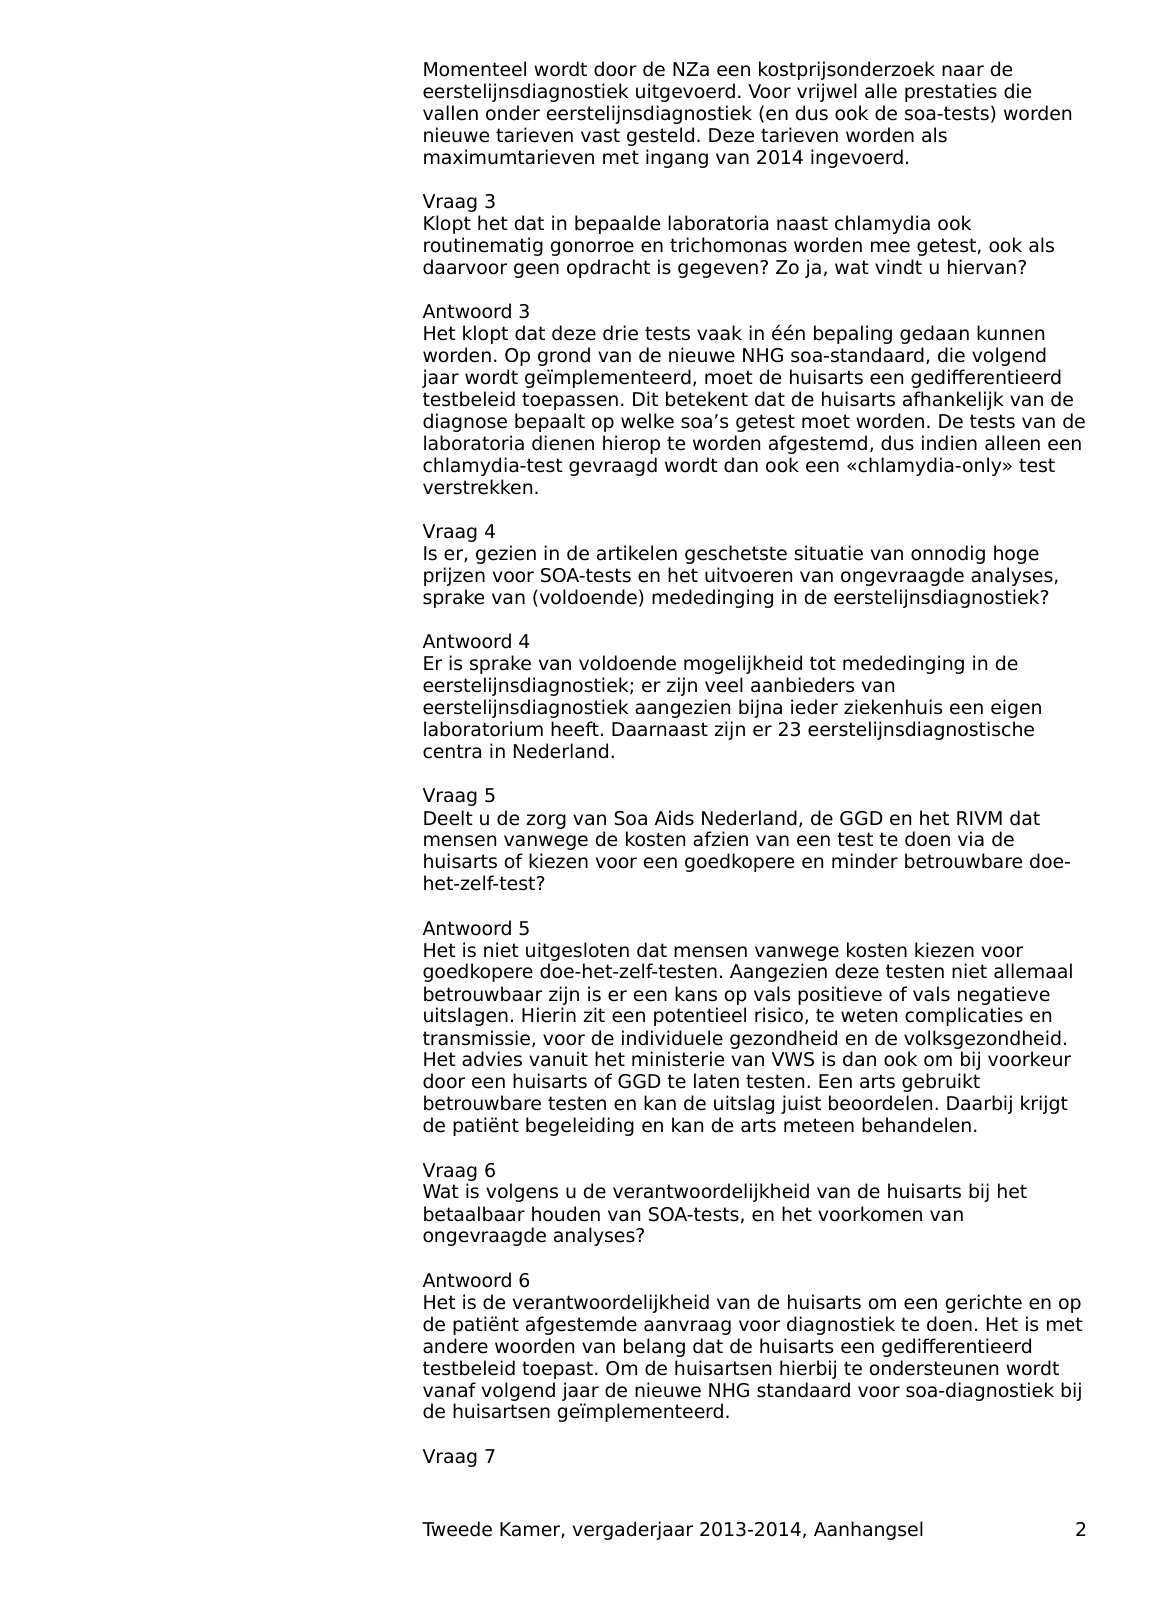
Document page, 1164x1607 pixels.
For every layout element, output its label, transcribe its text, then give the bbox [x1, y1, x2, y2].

text Is er, gezien in de artikelen geschetste situatie van onnodig hoge prijzen voor SOA-tests en het uitvoeren van ongevraagde analyses, sprake van (voldoende) mededinging in de eerstelijnsdiagnostiek? [422, 543, 1087, 609]
text Het is niet uitgesloten dat mensen vanwege kosten kiezen voor goedkopere doe-het-zelf-testen. Aangezien deze testen niet allemaal betrouwbaar zijn is er een kans op vals positieve of vals negatieve uitslagen. Hierin zit een potentieel risico, te weten complicaties en transmissie, voor de individuele gezondheid en de volksgezondheid. Het advies vanuit het ministerie van VWS is dan ook om bij voorkeur door een huisarts of GGD te laten testen. Een arts gebruikt betrouwbare testen en kan de uitslag juist beoordelen. Daarbij krijgt de patiënt begeleiding en kan de arts meteen behandelen. [422, 939, 1087, 1137]
text Deelt u de zorg van Soa Aids Nederland, de GGD en het RIVM dat mensen vanwege de kosten afzien van een test te doen via de huisarts of kiezen voor een goedkopere en minder betrouwbare doe-het-zelf-test? [422, 807, 1087, 895]
text Vraag 6 [422, 1159, 1087, 1181]
text Het is de verantwoordelijkheid van de huisarts om een gerichte en op de patiënt afgestemde aanvraag voor diagnostiek te doen. Het is met andere woorden van belang dat de huisarts een gedifferentieerd testbeleid toepast. Om de huisartsen hierbij te ondersteunen wordt vanaf volgend jaar de nieuwe NHG standaard voor soa-diagnostiek bij de huisartsen geïmplementeerd. [422, 1292, 1087, 1423]
text Antwoord 4 [422, 631, 1087, 653]
text Vraag 4 [422, 521, 1087, 543]
text Antwoord 5 [422, 917, 1087, 939]
text Antwoord 6 [422, 1269, 1087, 1292]
text Het klopt dat deze drie tests vaak in één bepaling gedaan kunnen worden. Op grond van de nieuwe NHG soa-standaard, die volgend jaar wordt geïmplementeerd, moet de huisarts een gedifferentieerd testbeleid toepassen. Dit betekent dat de huisarts afhankelijk van de diagnose bepaalt op welke soa’s getest moet worden. De tests van de laboratoria dienen hierop te worden afgestemd, dus indien alleen een chlamydia-test gevraagd wordt dan ook een «chlamydia-only» test verstrekken. [422, 323, 1087, 499]
text Vraag 3 [422, 191, 1087, 213]
text Vraag 5 [422, 785, 1087, 807]
text Antwoord 3 [422, 301, 1087, 323]
text Er is sprake van voldoende mogelijkheid tot mededinging in de eerstelijnsdiagnostiek; er zijn veel aanbieders van eerstelijnsdiagnostiek aangezien bijna ieder ziekenhuis een eigen laboratorium heeft. Daarnaast zijn er 23 eerstelijnsdiagnostische centra in Nederland. [422, 653, 1087, 763]
text Klopt het dat in bepaalde laboratoria naast chlamydia ook routinematig gonorroe en trichomonas worden mee getest, ook als daarvoor geen opdracht is gegeven? Zo ja, wat vindt u hiervan? [422, 213, 1087, 279]
text Momenteel wordt door de NZa een kostprijsonderzoek naar de eerstelijnsdiagnostiek uitgevoerd. Voor vrijwel alle prestaties die vallen onder eerstelijnsdiagnostiek (en dus ook de soa-tests) worden nieuwe tarieven vast gesteld. Deze tarieven worden als maximumtarieven met ingang van 2014 ingevoerd. [422, 59, 1087, 169]
text Vraag 7 [422, 1446, 1087, 1468]
text Wat is volgens u de verantwoordelijkheid van de huisarts bij het betaalbaar houden van SOA-tests, en het voorkomen van ongevraagde analyses? [422, 1181, 1087, 1247]
